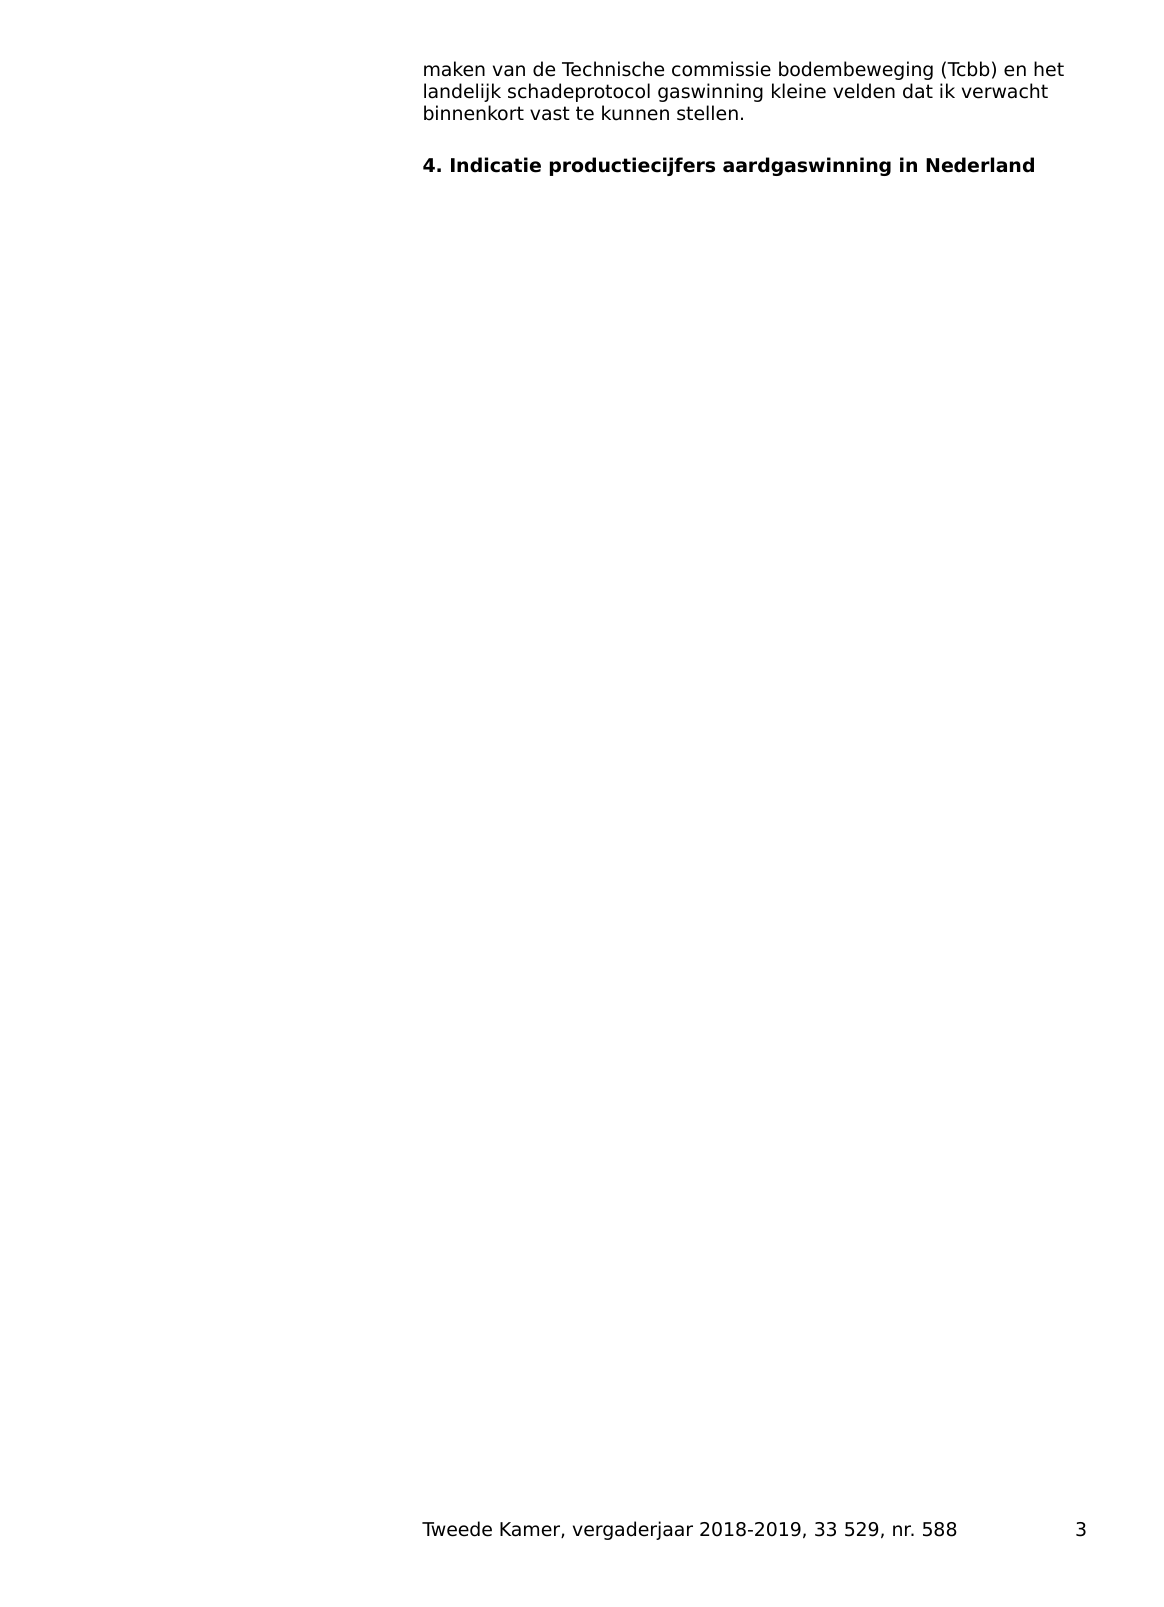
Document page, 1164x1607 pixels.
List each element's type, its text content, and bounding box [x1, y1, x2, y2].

subtitle 4. Indicatie productiecijfers aardgaswinning in Nederland [422, 155, 1087, 177]
text maken van de Technische commissie bodembeweging (Tcbb) en het landelijk schadeprotocol gaswinning kleine velden dat ik verwacht binnenkort vast te kunnen stellen. [422, 59, 1087, 125]
